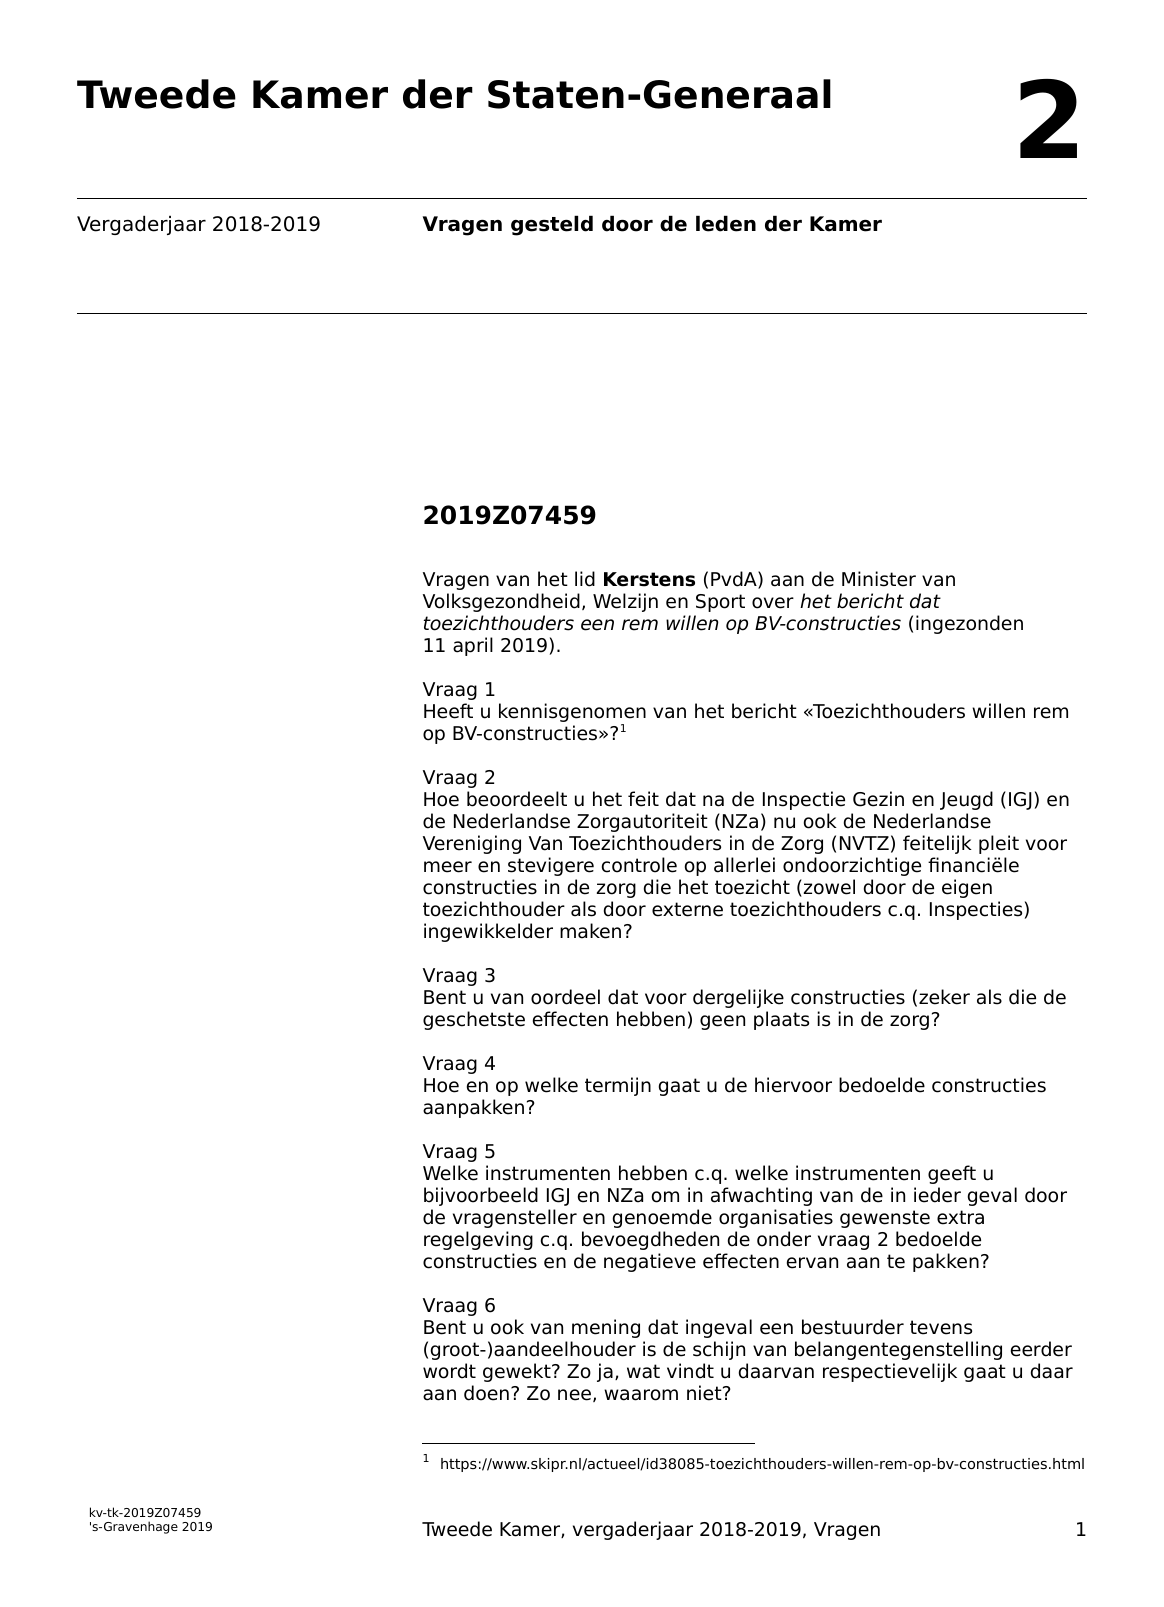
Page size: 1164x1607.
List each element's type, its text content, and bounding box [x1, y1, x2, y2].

text Vraag 1 [422, 679, 1087, 701]
text Vraag 5 [422, 1141, 1087, 1163]
text Vraag 3 [422, 965, 1087, 987]
text Bent u van oordeel dat voor dergelijke constructies (zeker als die de geschetste effecten hebben) geen plaats is in de zorg? [422, 987, 1087, 1031]
table_header 2 [886, 59, 1087, 198]
text 2019Z07459 [422, 501, 1087, 531]
text Vragen van het lid Kerstens (PvdA) aan de Minister van Volksgezondheid, Welzijn en Sport over het bericht dat toezichthouders een rem willen op BV-constructies (ingezonden 11 april 2019). [422, 569, 1087, 657]
text https://www.skipr.nl/actueel/id38085-toezichthouders-willen-rem-op-bv-constructies.html [422, 1452, 1087, 1474]
text Vraag 6 [422, 1295, 1087, 1317]
text Vraag 4 [422, 1053, 1087, 1075]
table_cell Vergaderjaar 2018-2019 [77, 199, 422, 313]
text 's-Gravenhage 2019 [88, 1520, 323, 1534]
text Welke instrumenten hebben c.q. welke instrumenten geeft u bijvoorbeeld IGJ en NZa om in afwachting van de in ieder geval door de vragensteller en genoemde organisaties gewenste extra regelgeving c.q. bevoegdheden de onder vraag 2 bedoelde constructies en de negatieve effecten ervan aan te pakken? [422, 1163, 1087, 1273]
text kv-tk-2019Z07459 [88, 1506, 323, 1520]
table_cell Vragen gesteld door de leden der Kamer [422, 199, 1087, 313]
text Hoe beoordeelt u het feit dat na de Inspectie Gezin en Jeugd (IGJ) en de Nederlandse Zorgautoriteit (NZa) nu ook de Nederlandse Vereniging Van Toezichthouders in de Zorg (NVTZ) feitelijk pleit voor meer en stevigere controle op allerlei ondoorzichtige financiële constructies in de zorg die het toezicht (zowel door de eigen toezichthouder als door externe toezichthouders c.q. Inspecties) ingewikkelder maken? [422, 789, 1087, 943]
text Bent u ook van mening dat ingeval een bestuurder tevens (groot-)aandeelhouder is de schijn van belangentegenstelling eerder wordt gewekt? Zo ja, wat vindt u daarvan respectievelijk gaat u daar aan doen? Zo nee, waarom niet? [422, 1317, 1087, 1405]
text Heeft u kennisgenomen van het bericht «Toezichthouders willen rem op BV-constructies»? [422, 701, 1087, 745]
table_header Tweede Kamer der Staten-Generaal [77, 59, 886, 198]
text Hoe en op welke termijn gaat u de hiervoor bedoelde constructies aanpakken? [422, 1075, 1087, 1119]
text Vraag 2 [422, 767, 1087, 789]
